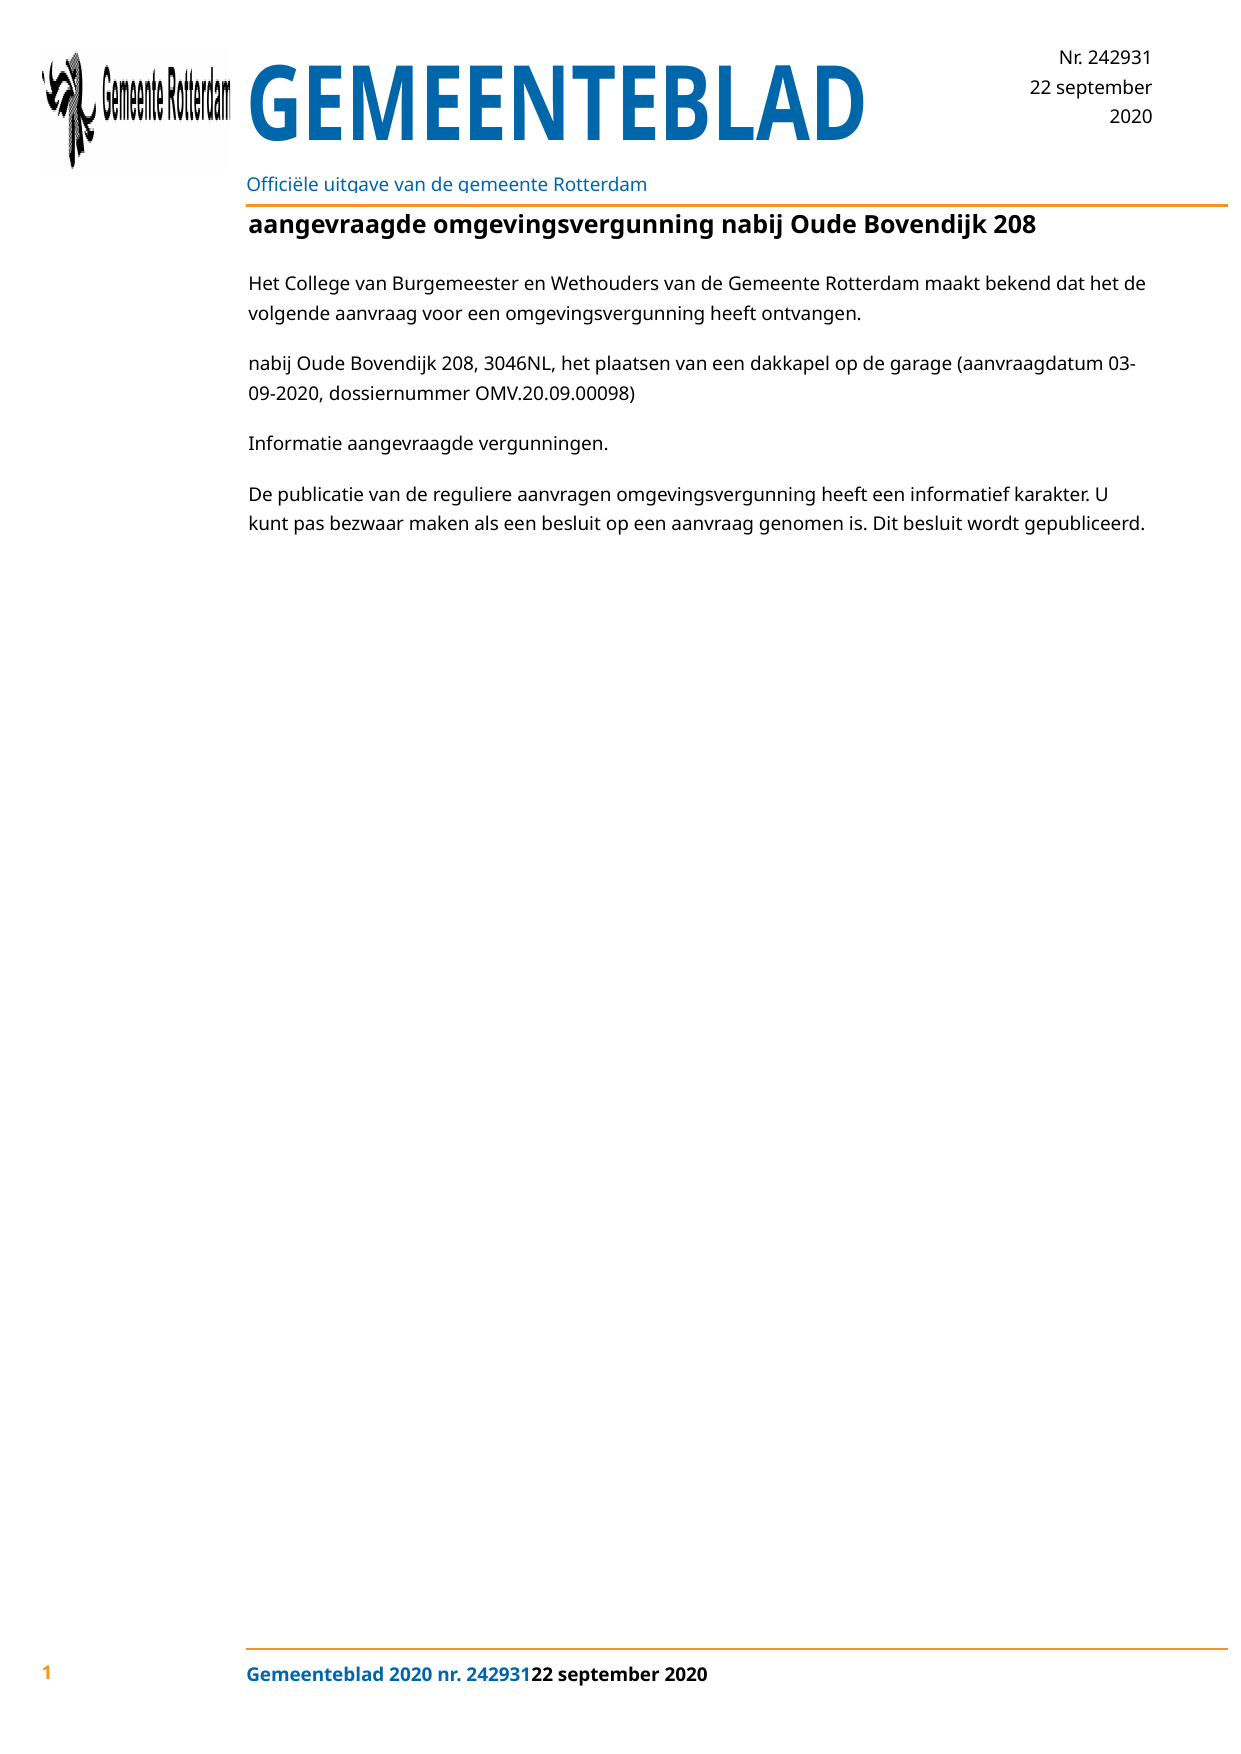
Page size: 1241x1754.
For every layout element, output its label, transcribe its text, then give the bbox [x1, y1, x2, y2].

text nabij Oude Bovendijk 208, 3046NL, het plaatsen van een dakkapel op de garage (aanvraagdatum 03-09-2020, dossiernummer OMV.20.09.00098) [248, 350, 1152, 406]
text De publicatie van de reguliere aanvragen omgevingsvergunning heeft een informatief karakter. U kunt pas bezwaar maken als een besluit op een aanvraag genomen is. Dit besluit wordt gepubliceerd. [248, 481, 1152, 536]
text aangevraagde omgevingsvergunning nabij Oude Bovendijk 208 [248, 207, 1152, 241]
picture [41, 47, 231, 172]
text Informatie aangevraagde vergunningen. [248, 430, 1152, 456]
text Het College van Burgemeester en Wethouders van de Gemeente Rotterdam maakt bekend dat het de volgende aanvraag voor een omgevingsvergunning heeft ontvangen. [248, 270, 1152, 326]
